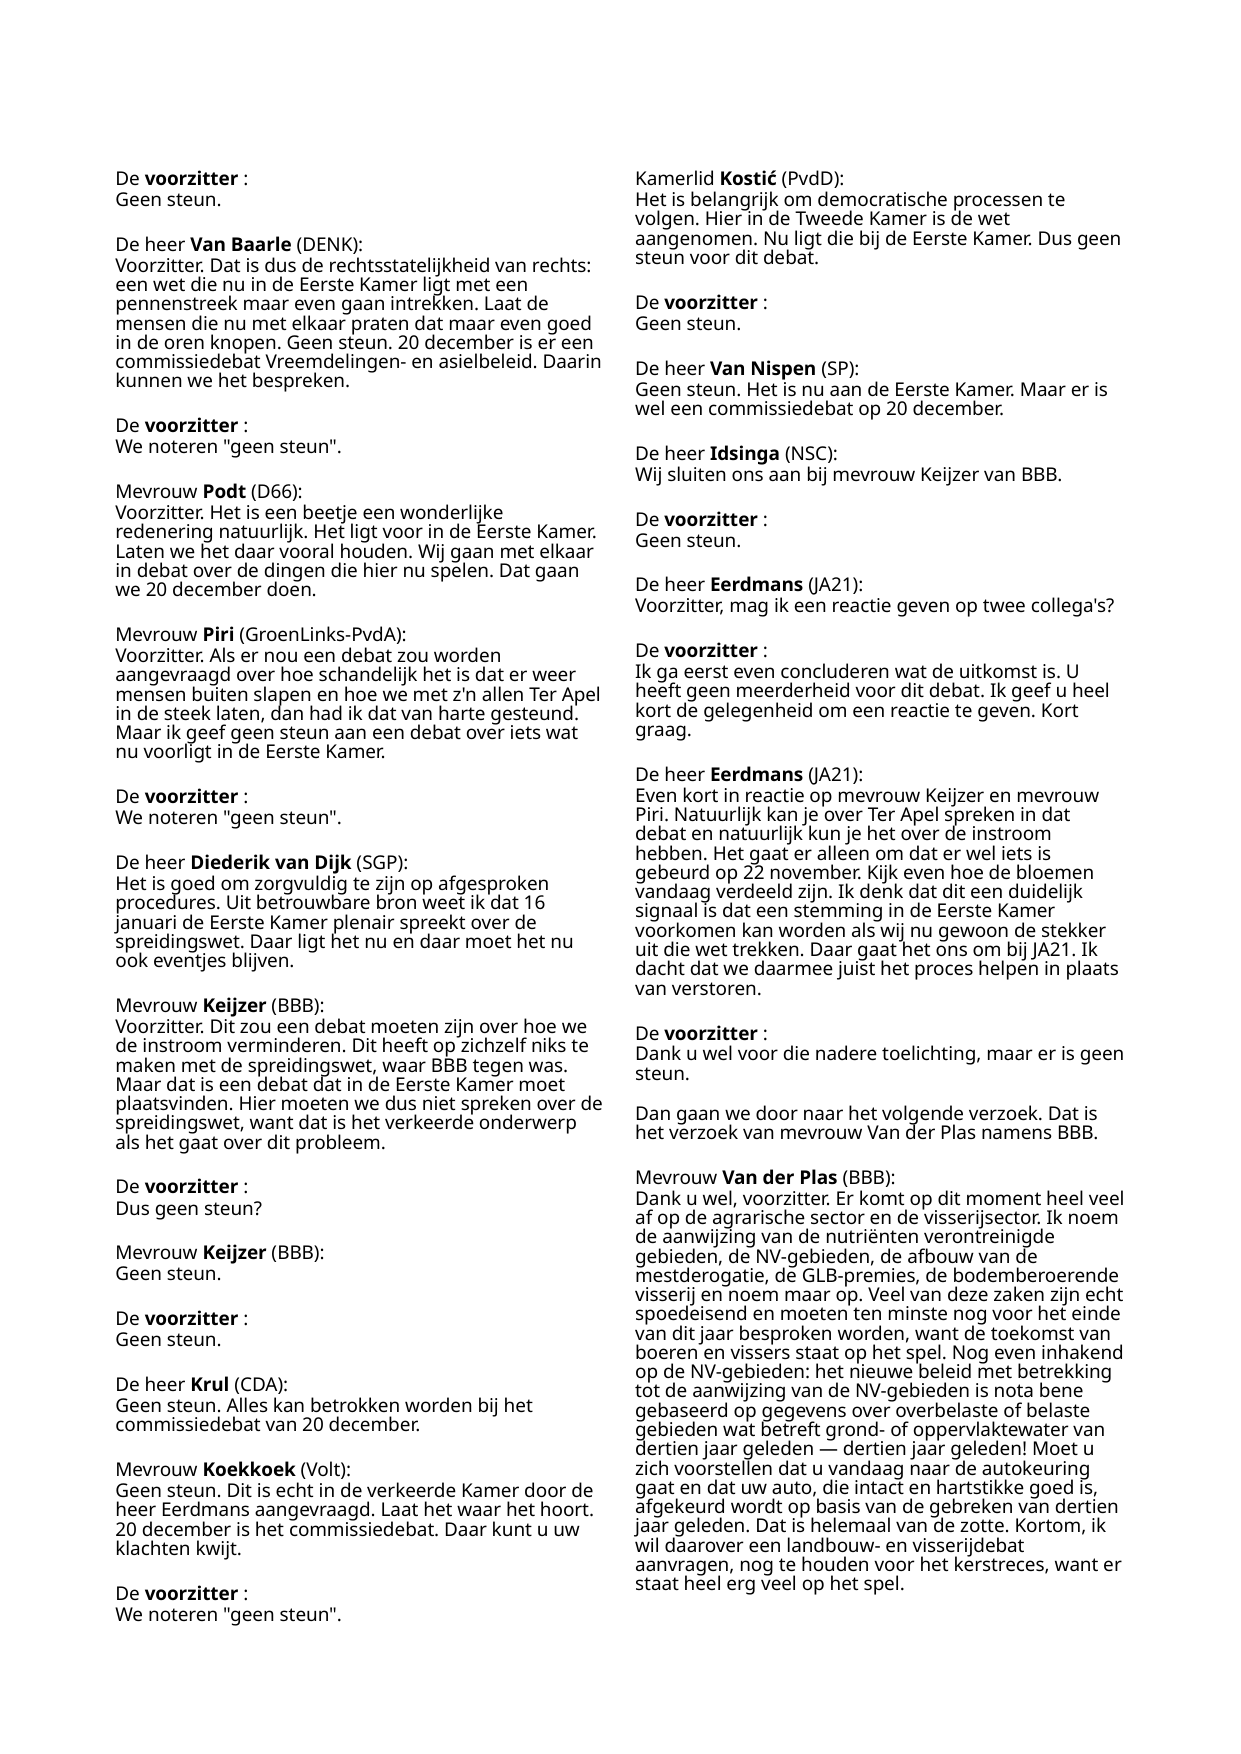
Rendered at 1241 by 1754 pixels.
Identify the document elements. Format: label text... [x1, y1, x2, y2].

text We noteren "geen steun". [115, 1606, 605, 1625]
text De voorzitter : [115, 1580, 605, 1606]
text Mevrouw Keijzer (BBB): [115, 992, 605, 1018]
text Geen steun. [635, 532, 1125, 551]
text Geen steun. Alles kan betrokken worden bij het commissiedebat van 20 december. [115, 1397, 605, 1436]
text We noteren "geen steun". [115, 809, 605, 828]
text Ik ga eerst even concluderen wat de uitkomst is. U heeft geen meerderheid voor dit debat. Ik geef u heel kort de gelegenheid om een reactie te geven. Kort graag. [635, 663, 1125, 740]
text De heer Eerdmans (JA21): [635, 761, 1125, 787]
text Geen steun. Dit is echt in de verkeerde Kamer door de heer Eerdmans aangevraagd. Laat het waar het hoort. 20 december is het commissiedebat. Daar kunt u uw klachten kwijt. [115, 1482, 605, 1559]
text Geen steun. [635, 315, 1125, 334]
text De voorzitter : [635, 506, 1125, 532]
text Voorzitter. Als er nou een debat zou worden aangevraagd over hoe schandelijk het is dat er weer mensen buiten slapen en hoe we met z'n allen Ter Apel in de steek laten, dan had ik dat van harte gesteund. Maar ik geef geen steun aan een debat over iets wat nu voorligt in de Eerste Kamer. [115, 647, 605, 763]
text Dank u wel, voorzitter. Er komt op dit moment heel veel af op de agrarische sector en de visserijsector. Ik noem de aanwijzing van de nutriënten verontreinigde gebieden, de NV-gebieden, de afbouw van de mestderogatie, de GLB-premies, de bodemberoerende visserij en noem maar op. Veel van deze zaken zijn echt spoedeisend en moeten ten minste nog voor het einde van dit jaar besproken worden, want de toekomst van boeren en vissers staat op het spel. Nog even inhakend op de NV-gebieden: het nieuwe beleid met betrekking tot de aanwijzing van de NV-gebieden is nota bene gebaseerd op gegevens over overbelaste of belaste gebieden wat betreft grond- of oppervlaktewater van dertien jaar geleden — dertien jaar geleden! Moet u zich voorstellen dat u vandaag naar de autokeuring gaat en dat uw auto, die intact en hartstikke goed is, afgekeurd wordt op basis van de gebreken van dertien jaar geleden. Dat is helemaal van de zotte. Kortom, ik wil daarover een landbouw- en visserijdebat aanvragen, nog te houden voor het kerstreces, want er staat heel erg veel op het spel. [635, 1190, 1125, 1594]
text De heer Krul (CDA): [115, 1371, 605, 1397]
text De voorzitter : [115, 783, 605, 809]
text Mevrouw Podt (D66): [115, 478, 605, 504]
text Mevrouw Keijzer (BBB): [115, 1239, 605, 1265]
text De heer Eerdmans (JA21): [635, 572, 1125, 597]
text De voorzitter : [115, 413, 605, 438]
text Dank u wel voor die nadere toelichting, maar er is geen steun. [635, 1045, 1125, 1084]
text We noteren "geen steun". [115, 438, 605, 458]
text Geen steun. Het is nu aan de Eerste Kamer. Maar er is wel een commissiedebat op 20 december. [635, 381, 1125, 419]
text Voorzitter. Dit zou een debat moeten zijn over hoe we de instroom verminderen. Dit heeft op zichzelf niks te maken met de spreidingswet, waar BBB tegen was. Maar dat is een debat dat in de Eerste Kamer moet plaatsvinden. Hier moeten we dus niet spreken over de spreidingswet, want dat is het verkeerde onderwerp als het gaat over dit probleem. [115, 1018, 605, 1153]
text Kamerlid Kostić (PvdD): [635, 165, 1125, 191]
text Dus geen steun? [115, 1199, 605, 1219]
text De voorzitter : [115, 1305, 605, 1331]
text Voorzitter, mag ik een reactie geven op twee collega's? [635, 597, 1125, 617]
text Wij sluiten ons aan bij mevrouw Keijzer van BBB. [635, 466, 1125, 485]
text Dan gaan we door naar het volgende verzoek. Dat is het verzoek van mevrouw Van der Plas namens BBB. [635, 1105, 1125, 1143]
text De voorzitter : [635, 289, 1125, 315]
text De heer Van Baarle (DENK): [115, 231, 605, 257]
text De voorzitter : [115, 1174, 605, 1199]
text Voorzitter. Het is een beetje een wonderlijke redenering natuurlijk. Het ligt voor in de Eerste Kamer. Laten we het daar vooral houden. Wij gaan met elkaar in debat over de dingen die hier nu spelen. Dat gaan we 20 december doen. [115, 504, 605, 601]
text De heer Idsinga (NSC): [635, 440, 1125, 466]
text Het is belangrijk om democratische processen te volgen. Hier in de Tweede Kamer is de wet aangenomen. Nu ligt die bij de Eerste Kamer. Dus geen steun voor dit debat. [635, 191, 1125, 268]
text De voorzitter : [115, 165, 605, 191]
text De heer Diederik van Dijk (SGP): [115, 849, 605, 875]
text Mevrouw Koekkoek (Volt): [115, 1456, 605, 1482]
text De voorzitter : [635, 1020, 1125, 1045]
text Het is goed om zorgvuldig te zijn op afgesproken procedures. Uit betrouwbare bron weet ik dat 16 januari de Eerste Kamer plenair spreekt over de spreidingswet. Daar ligt het nu en daar moet het nu ook eventjes blijven. [115, 875, 605, 971]
text De heer Van Nispen (SP): [635, 355, 1125, 381]
text De voorzitter : [635, 637, 1125, 663]
text Geen steun. [115, 191, 605, 210]
text Mevrouw Van der Plas (BBB): [635, 1164, 1125, 1190]
text Geen steun. [115, 1265, 605, 1284]
text Even kort in reactie op mevrouw Keijzer en mevrouw Piri. Natuurlijk kan je over Ter Apel spreken in dat debat en natuurlijk kun je het over de instroom hebben. Het gaat er alleen om dat er wel iets is gebeurd op 22 november. Kijk even hoe de bloemen vandaag verdeeld zijn. Ik denk dat dit een duidelijk signaal is dat een stemming in de Eerste Kamer voorkomen kan worden als wij nu gewoon de stekker uit die wet trekken. Daar gaat het ons om bij JA21. Ik dacht dat we daarmee juist het proces helpen in plaats van verstoren. [635, 787, 1125, 999]
text Mevrouw Piri (GroenLinks-PvdA): [115, 621, 605, 647]
text Voorzitter. Dat is dus de rechtsstatelijkheid van rechts: een wet die nu in de Eerste Kamer ligt met een pennenstreek maar even gaan intrekken. Laat de mensen die nu met elkaar praten dat maar even goed in de oren knopen. Geen steun. 20 december is er een commissiedebat Vreemdelingen- en asielbeleid. Daarin kunnen we het bespreken. [115, 257, 605, 392]
text Geen steun. [115, 1331, 605, 1350]
